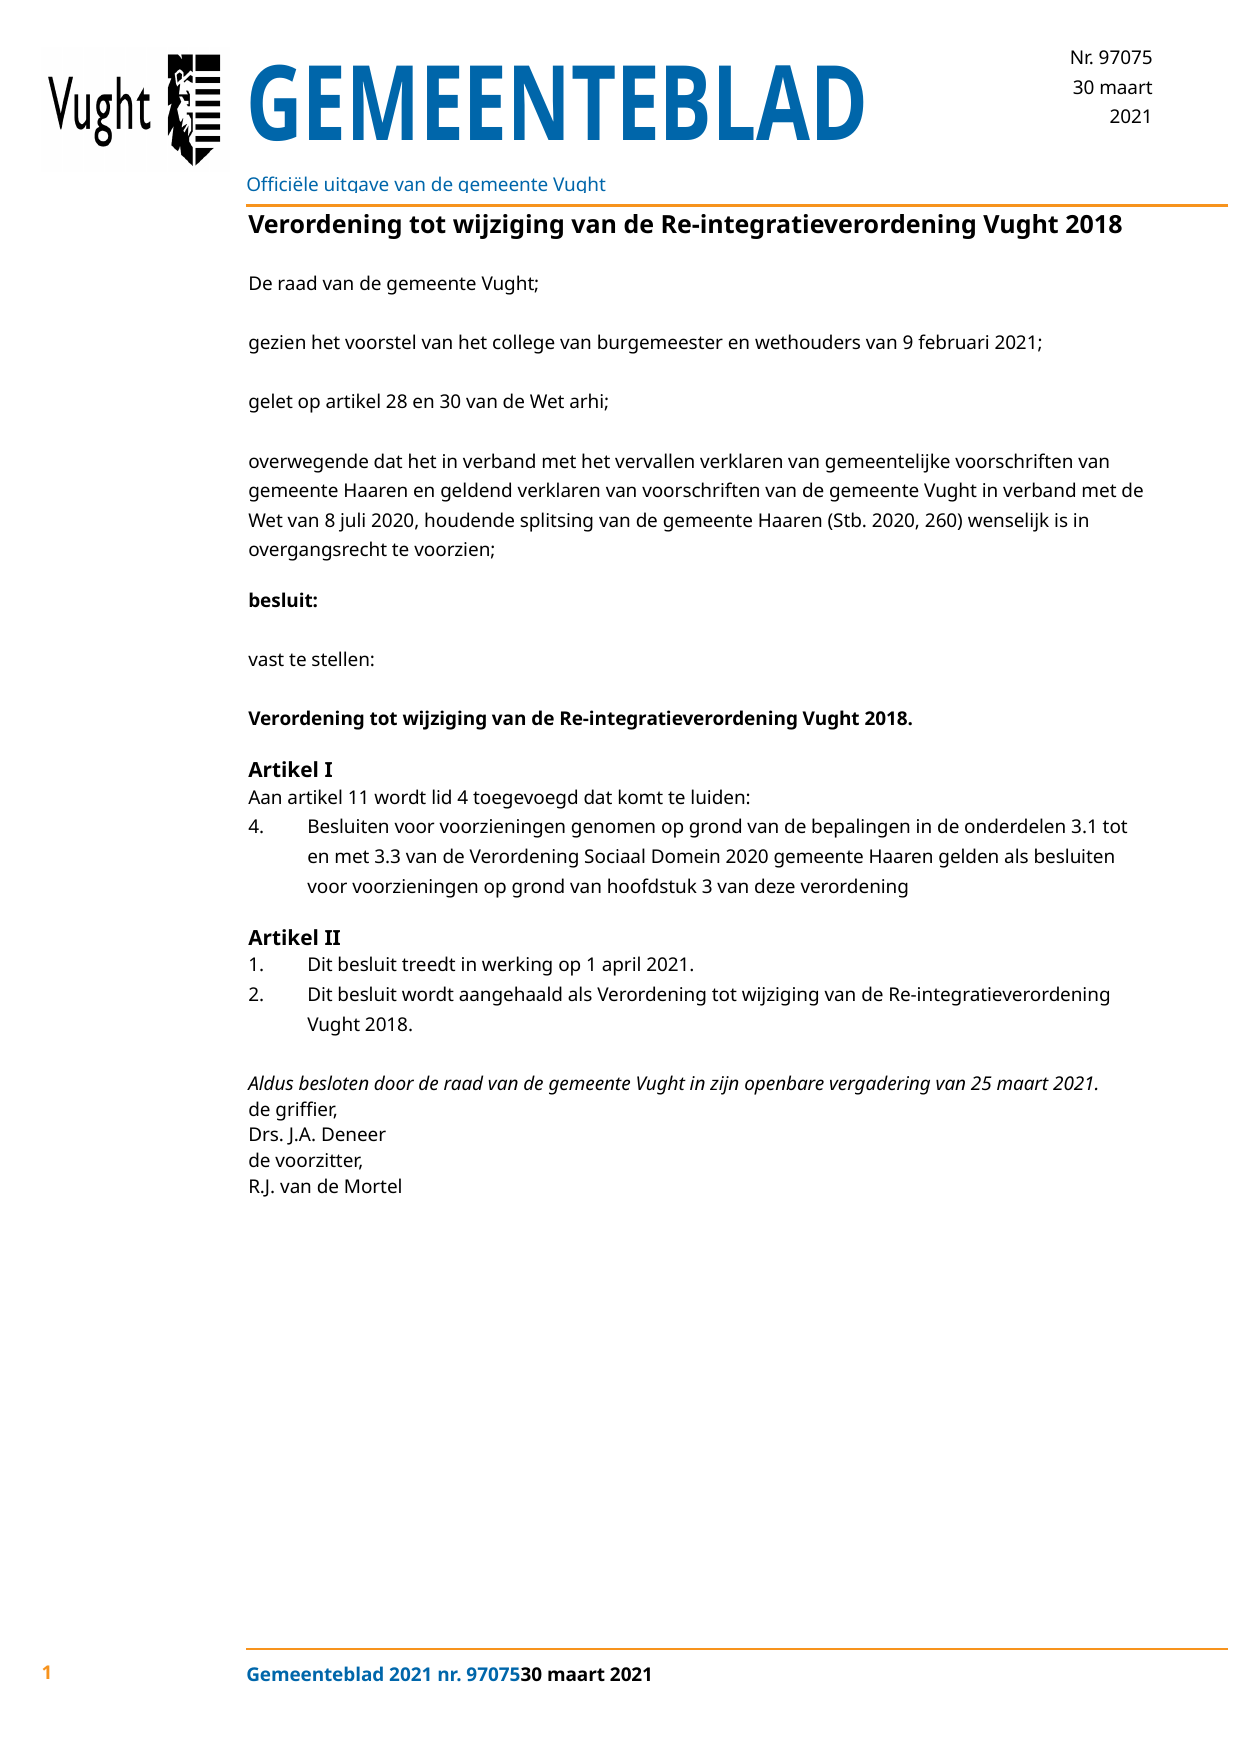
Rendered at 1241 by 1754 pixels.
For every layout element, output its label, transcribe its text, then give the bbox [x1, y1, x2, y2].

text overwegende dat het in verband met het vervallen verklaren van gemeentelijke voorschriften van gemeente Haaren en geldend verklaren van voorschriften van de gemeente Vught in verband met de Wet van 8 juli 2020, houdende splitsing van de gemeente Haaren (Stb. 2020, 260) wenselijk is in overgangsrecht te voorzien; [248, 448, 1152, 562]
text Drs. J.A. Deneer [248, 1121, 1152, 1147]
text Verordening tot wijziging van de Re-integratieverordening Vught 2018. [248, 705, 1152, 731]
text Aldus besloten door de raad van de gemeente Vught in zijn openbare vergadering van 25 maart 2021. [248, 1070, 1152, 1096]
text gezien het voorstel van het college van burgemeester en wethouders van 9 februari 2021; [248, 329, 1152, 355]
text gelet op artikel 28 en 30 van de Wet arhi; [248, 389, 1152, 414]
list Dit besluit wordt aangehaald als Verordening tot wijziging van de Re-integratieverordening Vught 2018. [248, 981, 1152, 1037]
list Dit besluit treedt in werking op 1 april 2021. [248, 952, 1152, 977]
picture [41, 47, 231, 172]
text De raad van de gemeente Vught; [248, 270, 1152, 296]
text vast te stellen: [248, 646, 1152, 672]
text Verordening tot wijziging van de Re-integratieverordening Vught 2018 [248, 207, 1152, 241]
text R.J. van de Mortel [248, 1173, 1152, 1199]
text de voorzitter, [248, 1147, 1152, 1173]
text besluit: [248, 587, 1152, 613]
list Besluiten voor voorzieningen genomen op grond van de bepalingen in de onderdelen 3.1 tot en met 3.3 van de Verordening Sociaal Domein 2020 gemeente Haaren gelden als besluiten voor voorzieningen op grond van hoofdstuk 3 van deze verordening [248, 814, 1152, 898]
text de griffier, [248, 1096, 1152, 1121]
text Artikel I [248, 756, 1152, 784]
text Aan artikel 11 wordt lid 4 toegevoegd dat komt te luiden: [248, 784, 1152, 810]
text Artikel II [248, 923, 1152, 952]
